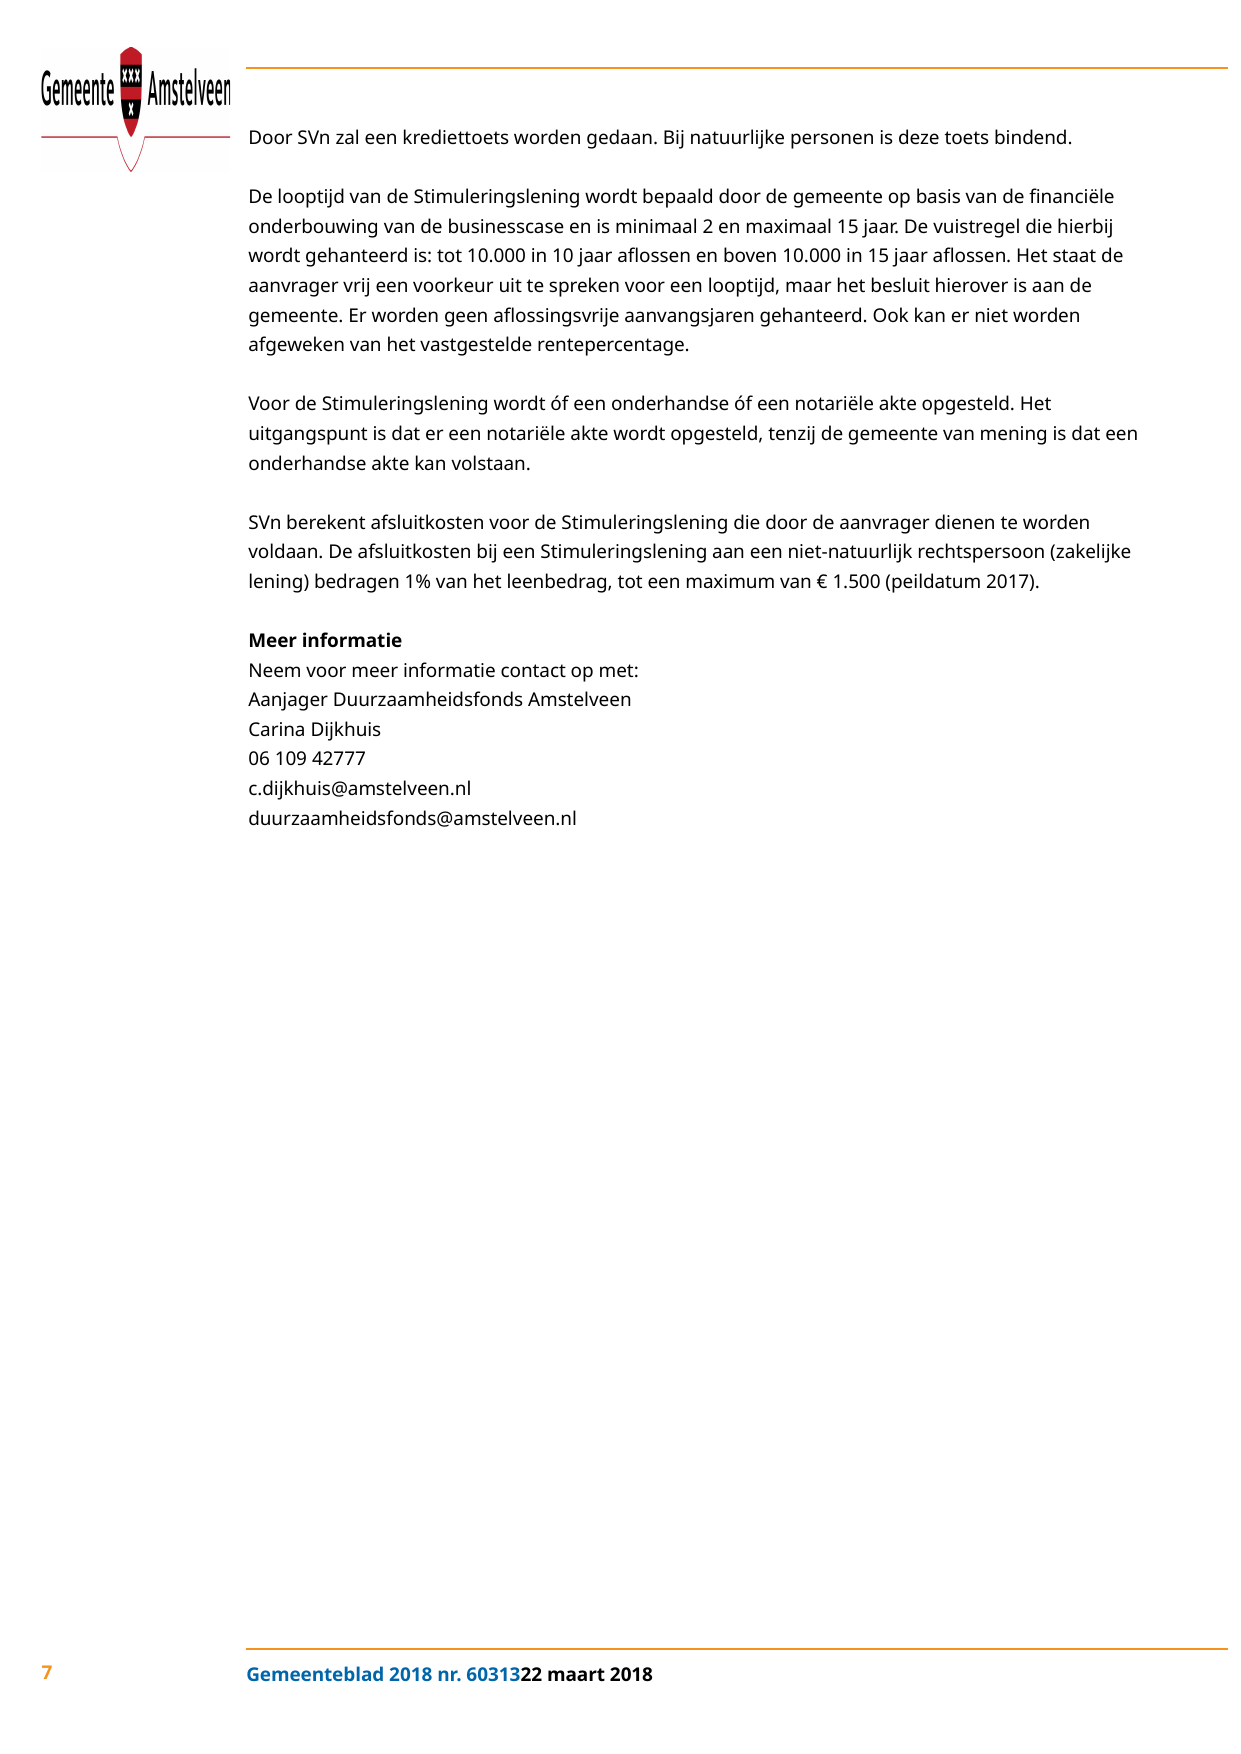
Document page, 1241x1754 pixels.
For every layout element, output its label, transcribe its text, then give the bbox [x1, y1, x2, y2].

text c.dijkhuis@amstelveen.nl [248, 775, 1152, 801]
text 06 109 42777 [248, 746, 1152, 771]
text duurzaamheidsfonds@amstelveen.nl [248, 805, 1152, 831]
text Meer informatie [248, 627, 1152, 653]
text Voor de Stimuleringslening wordt óf een onderhandse óf een notariële akte opgesteld. Het uitgangspunt is dat er een notariële akte wordt opgesteld, tenzij de gemeente van mening is dat een onderhandse akte kan volstaan. [248, 391, 1152, 476]
text Door SVn zal een krediettoets worden gedaan. Bij natuurlijke personen is deze toets bindend. [248, 124, 1152, 150]
picture [41, 47, 231, 172]
text Aanjager Duurzaamheidsfonds Amstelveen [248, 686, 1152, 712]
text SVn berekent afsluitkosten voor de Stimuleringslening die door de aanvrager dienen te worden voldaan. De afsluitkosten bij een Stimuleringslening aan een niet-natuurlijk rechtspersoon (zakelijke lening) bedragen 1% van het leenbedrag, tot een maximum van € 1.500 (peildatum 2017). [248, 509, 1152, 594]
text Carina Dijkhuis [248, 716, 1152, 742]
text Neem voor meer informatie contact op met: [248, 657, 1152, 683]
text De looptijd van de Stimuleringslening wordt bepaald door de gemeente op basis van de financiële onderbouwing van de businesscase en is minimaal 2 en maximaal 15 jaar. De vuistregel die hierbij wordt gehanteerd is: tot 10.000 in 10 jaar aflossen en boven 10.000 in 15 jaar aflossen. Het staat de aanvrager vrij een voorkeur uit te spreken voor een looptijd, maar het besluit hierover is aan de gemeente. Er worden geen aflossingsvrije aanvangsjaren gehanteerd. Ook kan er niet worden afgeweken van het vastgestelde rentepercentage. [248, 183, 1152, 357]
